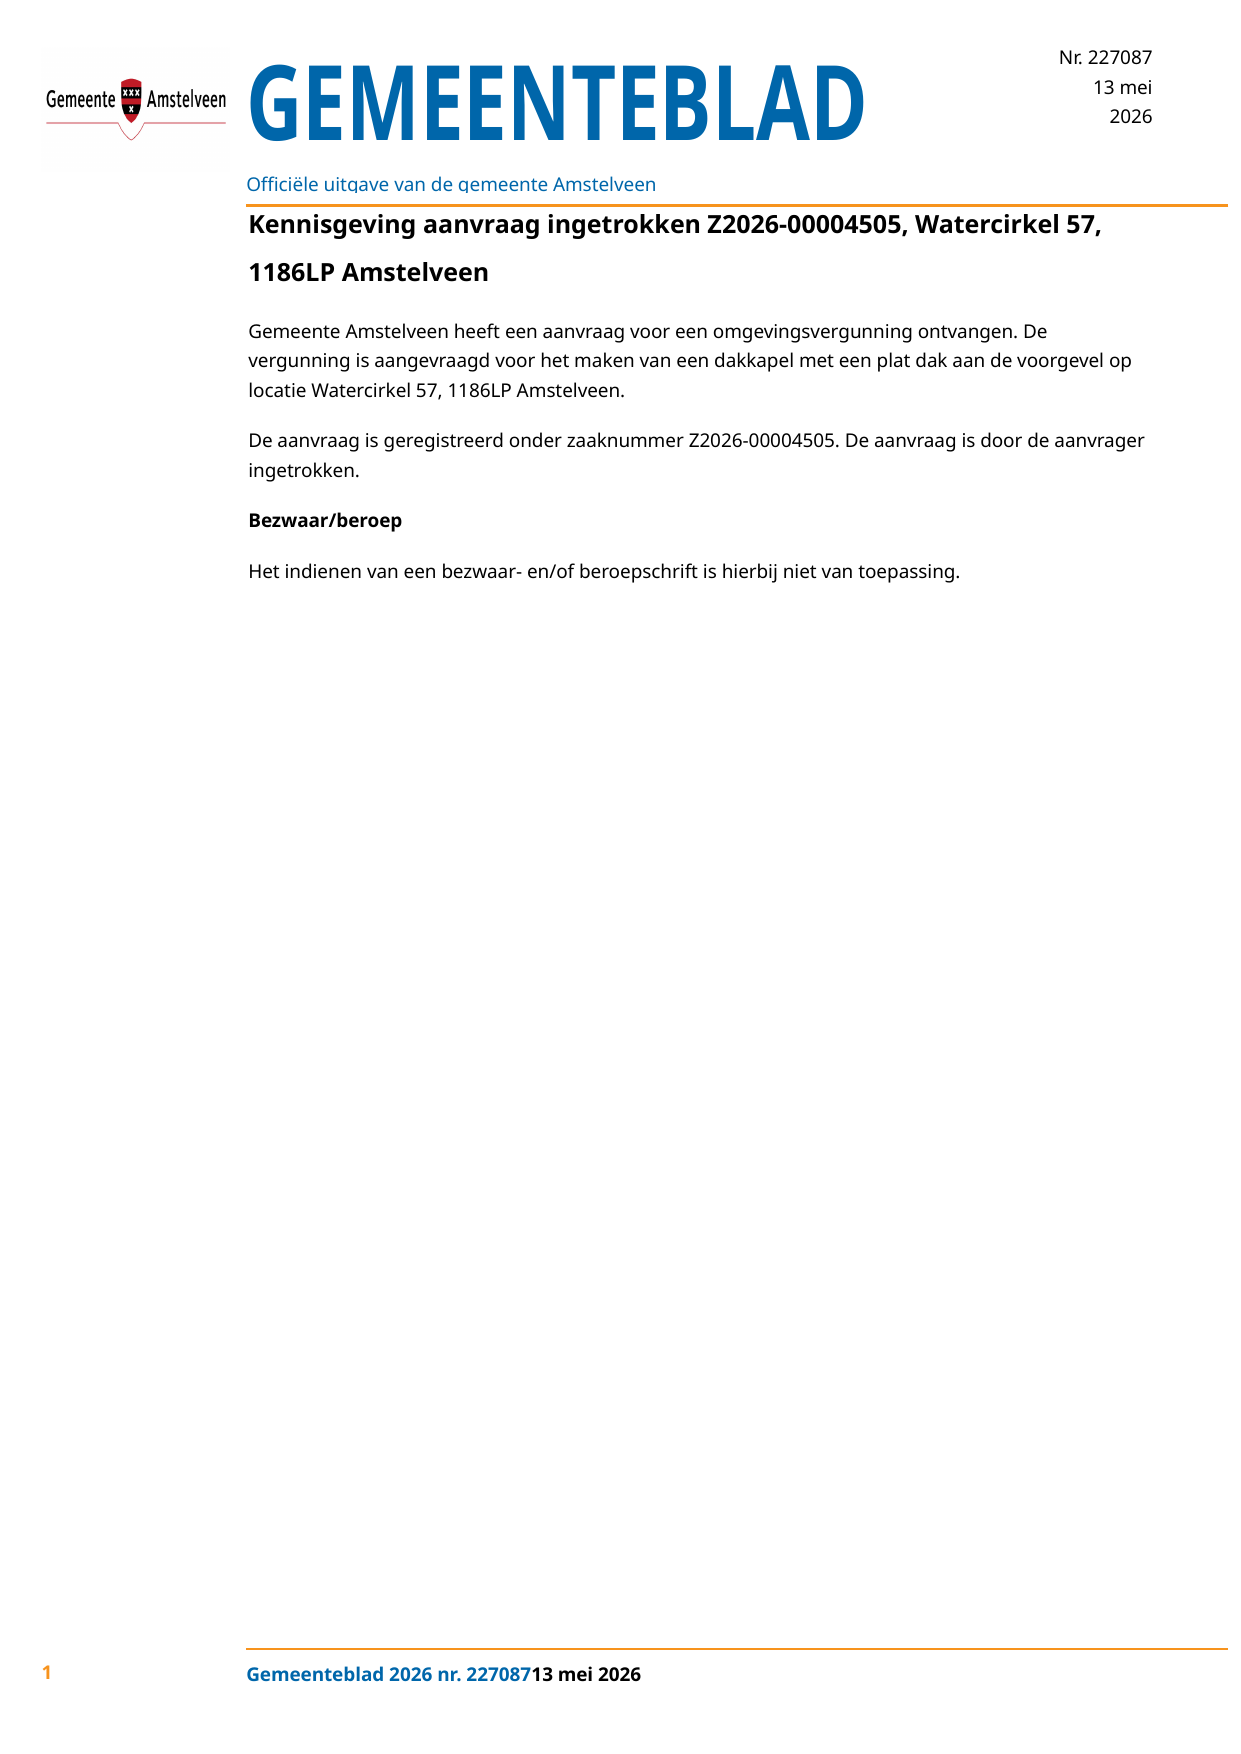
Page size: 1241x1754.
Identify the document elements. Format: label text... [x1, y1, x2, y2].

text Het indienen van een bezwaar- en/of beroepschrift is hierbij niet van toepassing. [248, 558, 1152, 584]
text Gemeente Amstelveen heeft een aanvraag voor een omgevingsvergunning ontvangen. De vergunning is aangevraagd voor het maken van een dakkapel met een plat dak aan de voorgevel op locatie Watercirkel 57, 1186LP Amstelveen. [248, 318, 1152, 403]
text Kennisgeving aanvraag ingetrokken Z2026-00004505, Watercirkel 57, 1186LP Amstelveen [248, 207, 1152, 288]
text De aanvraag is geregistreerd onder zaaknummer Z2026-00004505. De aanvraag is door de aanvrager ingetrokken. [248, 427, 1152, 483]
text Bezwaar/beroep [248, 507, 1152, 533]
picture [41, 47, 231, 172]
